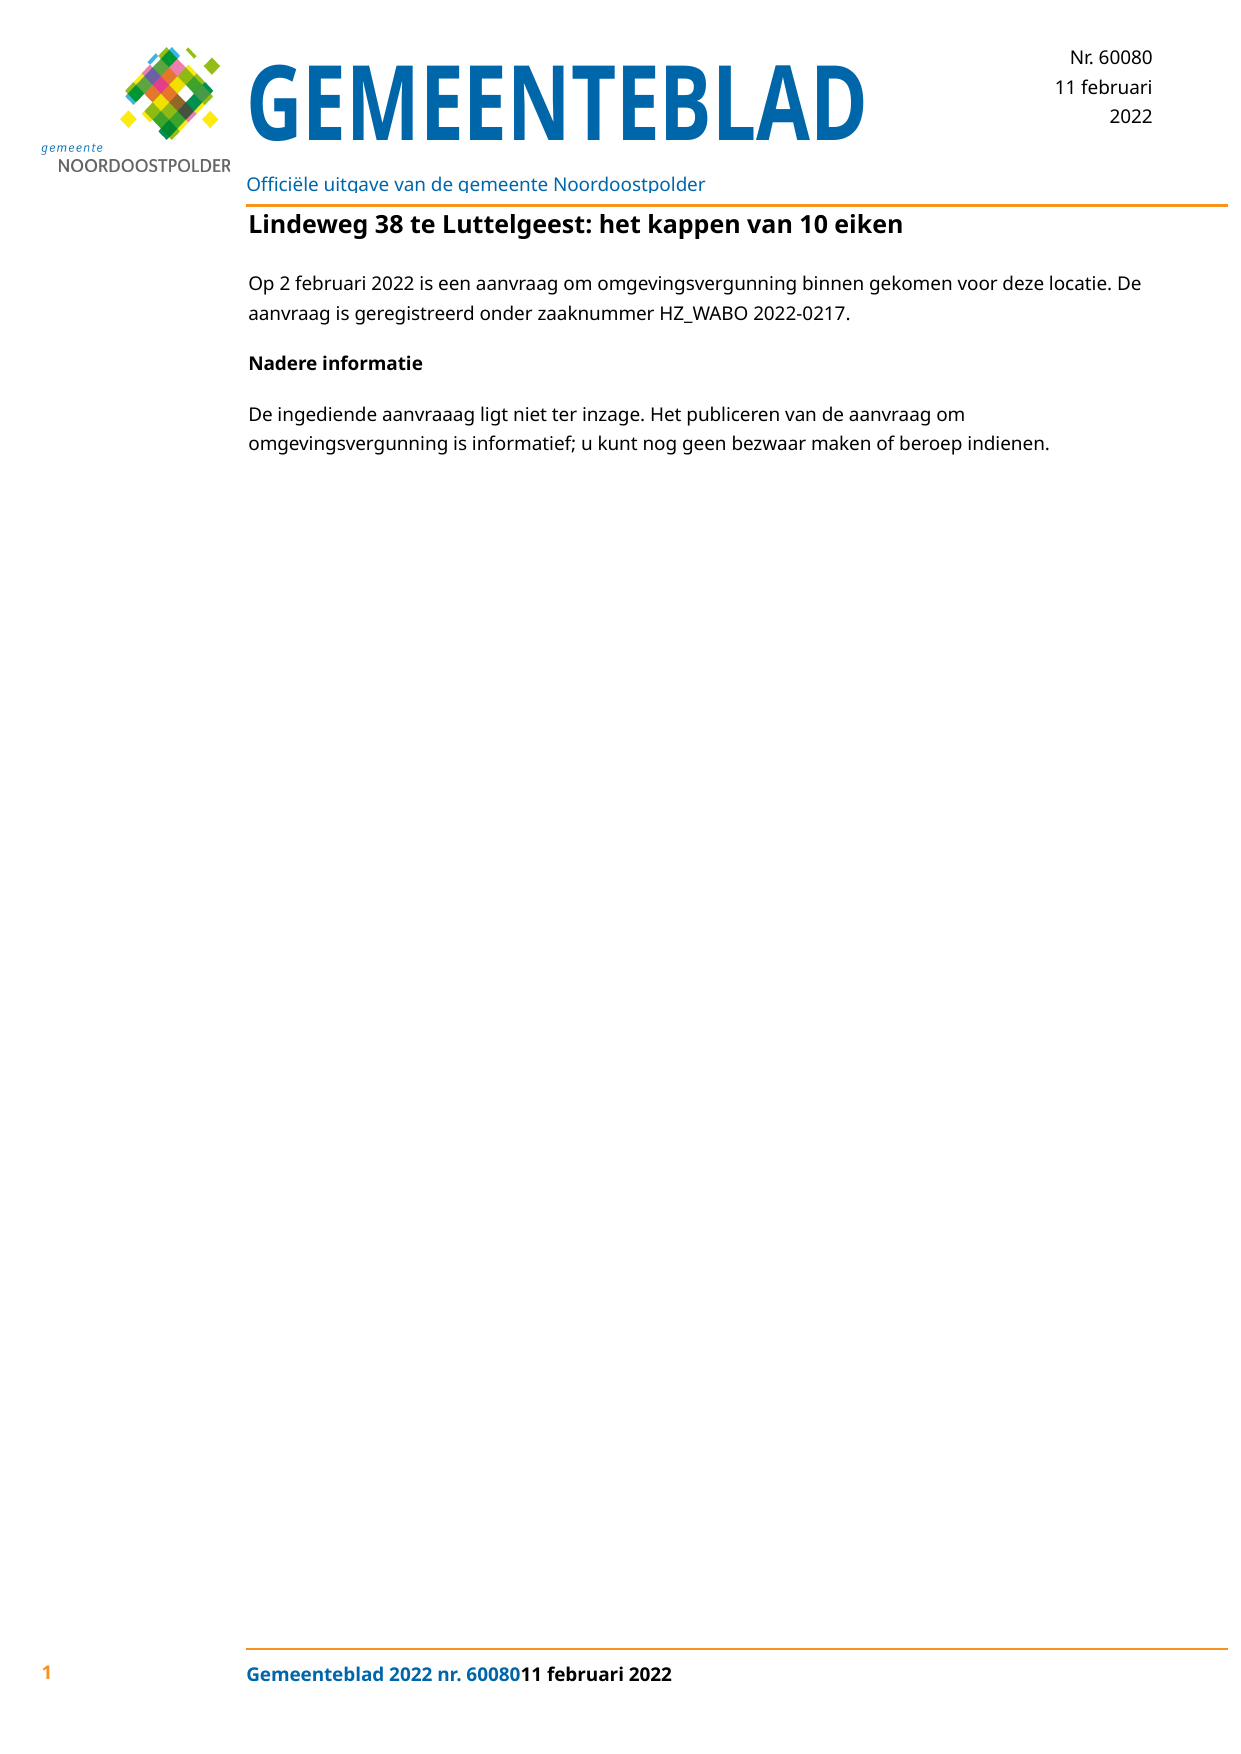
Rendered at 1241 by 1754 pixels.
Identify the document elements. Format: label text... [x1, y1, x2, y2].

text Op 2 februari 2022 is een aanvraag om omgevingsvergunning binnen gekomen voor deze locatie. De aanvraag is geregistreerd onder zaaknummer HZ_WABO 2022-0217. [248, 270, 1152, 326]
text Nadere informatie [248, 350, 1152, 376]
text Lindeweg 38 te Luttelgeest: het kappen van 10 eiken [248, 207, 1152, 241]
text De ingediende aanvraaag ligt niet ter inzage. Het publiceren van de aanvraag om omgevingsvergunning is informatief; u kunt nog geen bezwaar maken of beroep indienen. [248, 401, 1152, 456]
picture [41, 47, 231, 172]
